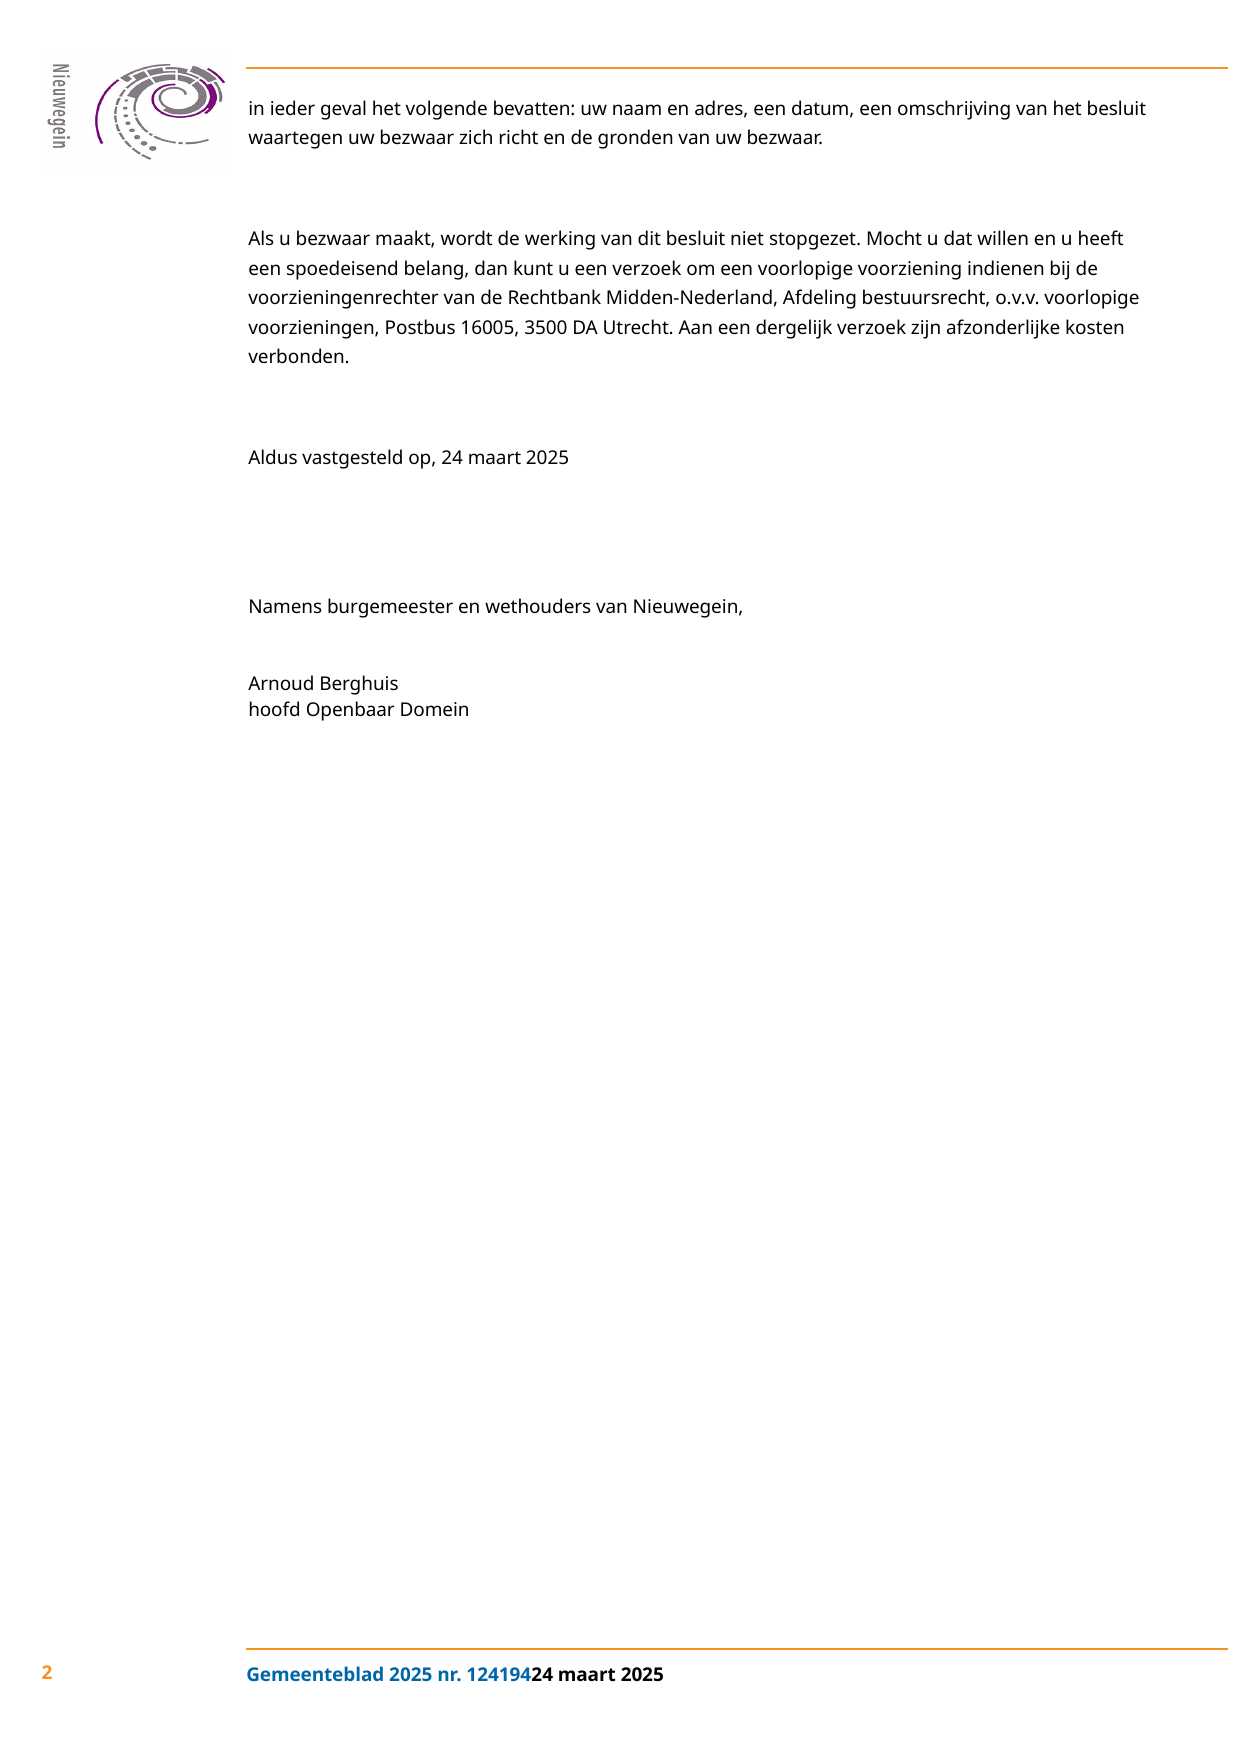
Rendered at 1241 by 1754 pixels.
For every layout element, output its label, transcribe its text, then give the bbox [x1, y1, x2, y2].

text hoofd Openbaar Domein [248, 696, 1152, 722]
picture [41, 47, 231, 172]
text in ieder geval het volgende bevatten: uw naam en adres, een datum, een omschrijving van het besluit waartegen uw bezwaar zich richt en de gronden van uw bezwaar. [248, 95, 1152, 150]
text Arnoud Berghuis [248, 670, 1152, 696]
text Namens burgemeester en wethouders van Nieuwegein, [248, 593, 1152, 619]
text Als u bezwaar maakt, wordt de werking van dit besluit niet stopgezet. Mocht u dat willen en u heeft een spoedeisend belang, dan kunt u een verzoek om een voorlopige voorziening indienen bij de voorzieningenrechter van de Rechtbank Midden-Nederland, Afdeling bestuursrecht, o.v.v. voorlopige voorzieningen, Postbus 16005, 3500 DA Utrecht. Aan een dergelijk verzoek zijn afzonderlijke kosten verbonden. [248, 225, 1152, 369]
text Aldus vastgesteld op, 24 maart 2025 [248, 444, 1152, 470]
